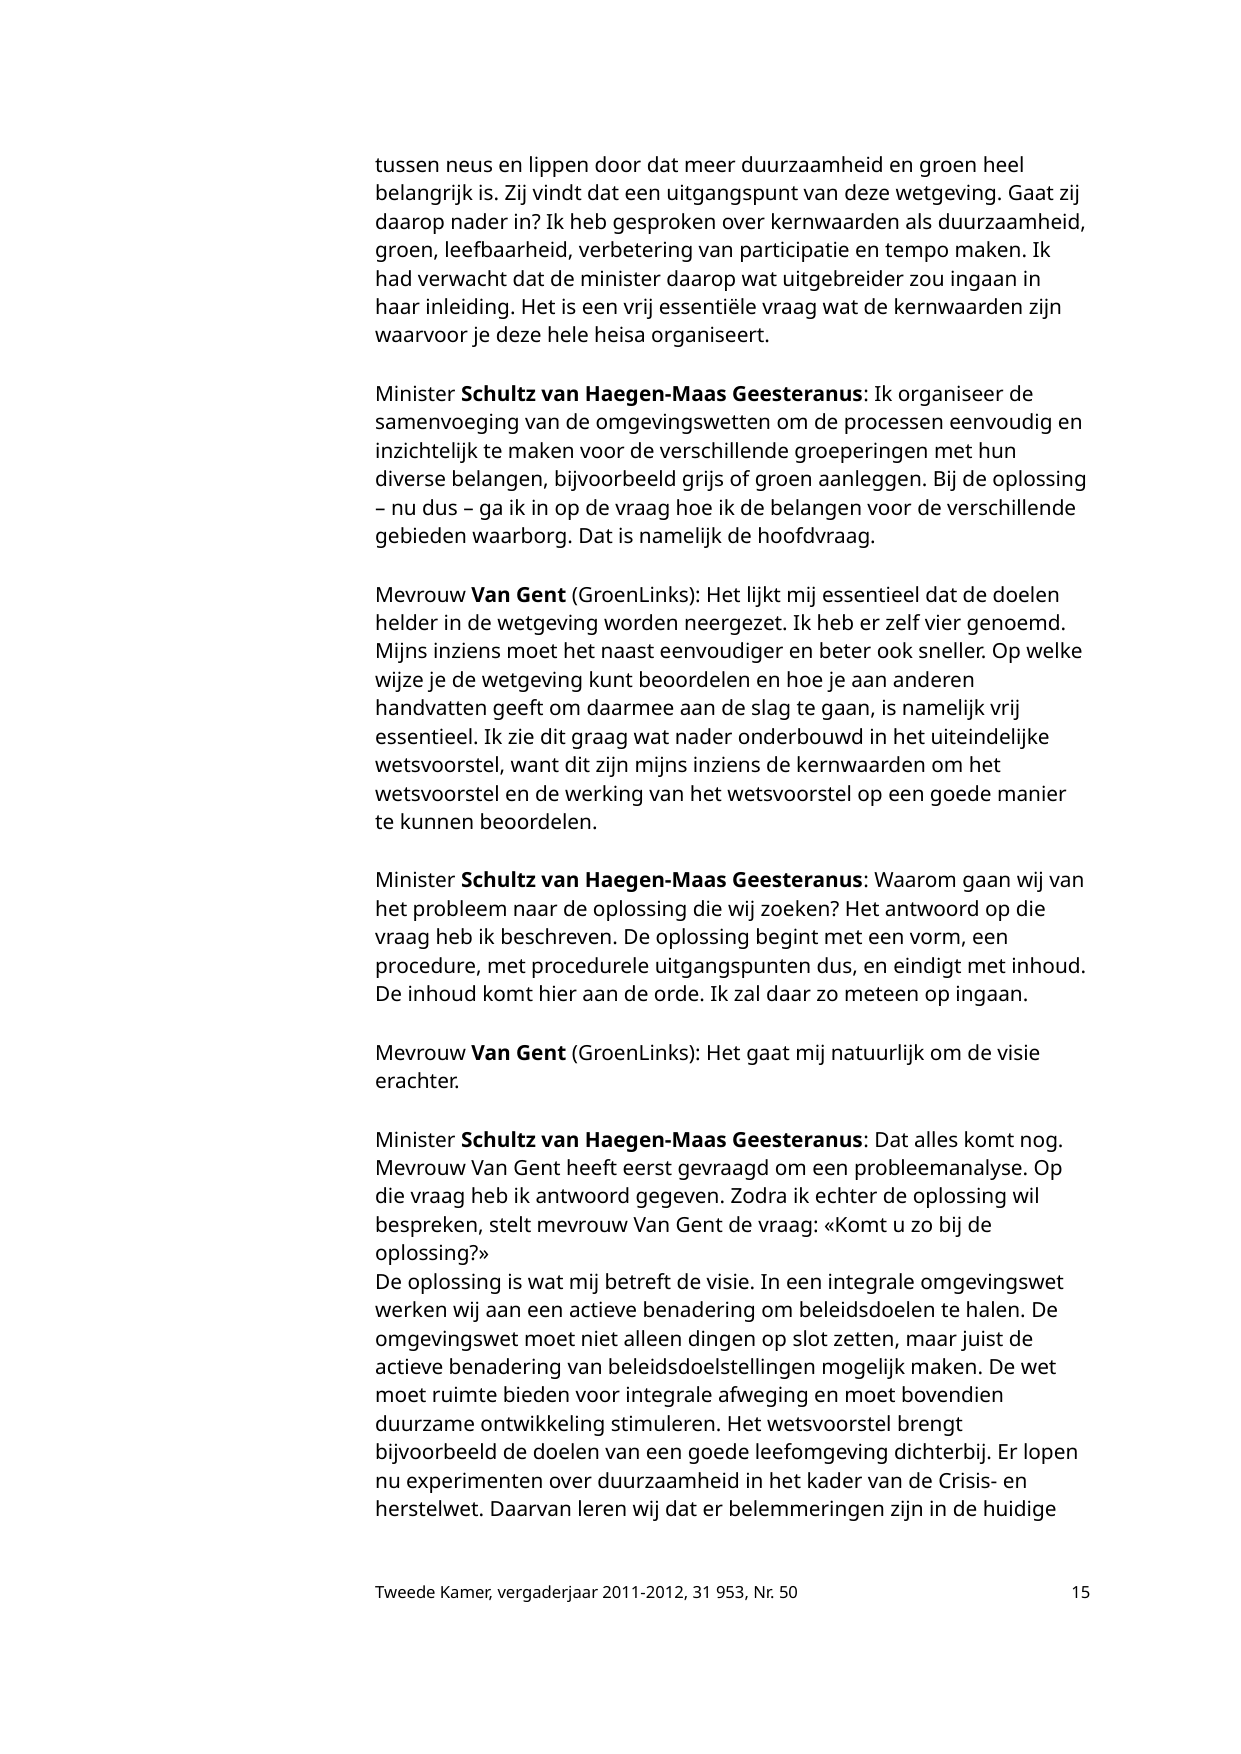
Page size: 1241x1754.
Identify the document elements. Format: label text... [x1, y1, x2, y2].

text tussen neus en lippen door dat meer duurzaamheid en groen heel belangrijk is. Zij vindt dat een uitgangspunt van deze wetgeving. Gaat zij daarop nader in? Ik heb gesproken over kernwaarden als duurzaamheid, groen, leefbaarheid, verbetering van participatie en tempo maken. Ik had verwacht dat de minister daarop wat uitgebreider zou ingaan in haar inleiding. Het is een vrij essentiële vraag wat de kernwaarden zijn waarvoor je deze hele heisa organiseert. [375, 150, 1090, 349]
text Mevrouw Van Gent (GroenLinks): Het gaat mij natuurlijk om de visie erachter. [375, 1038, 1090, 1095]
text Mevrouw Van Gent (GroenLinks): Het lijkt mij essentieel dat de doelen helder in de wetgeving worden neergezet. Ik heb er zelf vier genoemd. Mijns inziens moet het naast eenvoudiger en beter ook sneller. Op welke wijze je de wetgeving kunt beoordelen en hoe je aan anderen handvatten geeft om daarmee aan de slag te gaan, is namelijk vrij essentieel. Ik zie dit graag wat nader onderbouwd in het uiteindelijke wetsvoorstel, want dit zijn mijns inziens de kernwaarden om het wetsvoorstel en de werking van het wetsvoorstel op een goede manier te kunnen beoordelen. [375, 580, 1090, 836]
text Minister Schultz van Haegen-Maas Geesteranus: Ik organiseer de samenvoeging van de omgevingswetten om de processen eenvoudig en inzichtelijk te maken voor de verschillende groeperingen met hun diverse belangen, bijvoorbeeld grijs of groen aanleggen. Bij de oplossing – nu dus – ga ik in op de vraag hoe ik de belangen voor de verschillende gebieden waarborg. Dat is namelijk de hoofdvraag. [375, 379, 1090, 550]
text De oplossing is wat mij betreft de visie. In een integrale omgevingswet werken wij aan een actieve benadering om beleidsdoelen te halen. De omgevingswet moet niet alleen dingen op slot zetten, maar juist de actieve benadering van beleidsdoelstellingen mogelijk maken. De wet moet ruimte bieden voor integrale afweging en moet bovendien duurzame ontwikkeling stimuleren. Het wetsvoorstel brengt bijvoorbeeld de doelen van een goede leefomgeving dichterbij. Er lopen nu experimenten over duurzaamheid in het kader van de Crisis- en herstelwet. Daarvan leren wij dat er belemmeringen zijn in de huidige [375, 1267, 1090, 1523]
text Minister Schultz van Haegen-Maas Geesteranus: Waarom gaan wij van het probleem naar de oplossing die wij zoeken? Het antwoord op die vraag heb ik beschreven. De oplossing begint met een vorm, een procedure, met procedurele uitgangspunten dus, en eindigt met inhoud. De inhoud komt hier aan de orde. Ik zal daar zo meteen op ingaan. [375, 866, 1090, 1008]
text Minister Schultz van Haegen-Maas Geesteranus: Dat alles komt nog. Mevrouw Van Gent heeft eerst gevraagd om een probleemanalyse. Op die vraag heb ik antwoord gegeven. Zodra ik echter de oplossing wil bespreken, stelt mevrouw Van Gent de vraag: «Komt u zo bij de oplossing?» [375, 1125, 1090, 1267]
